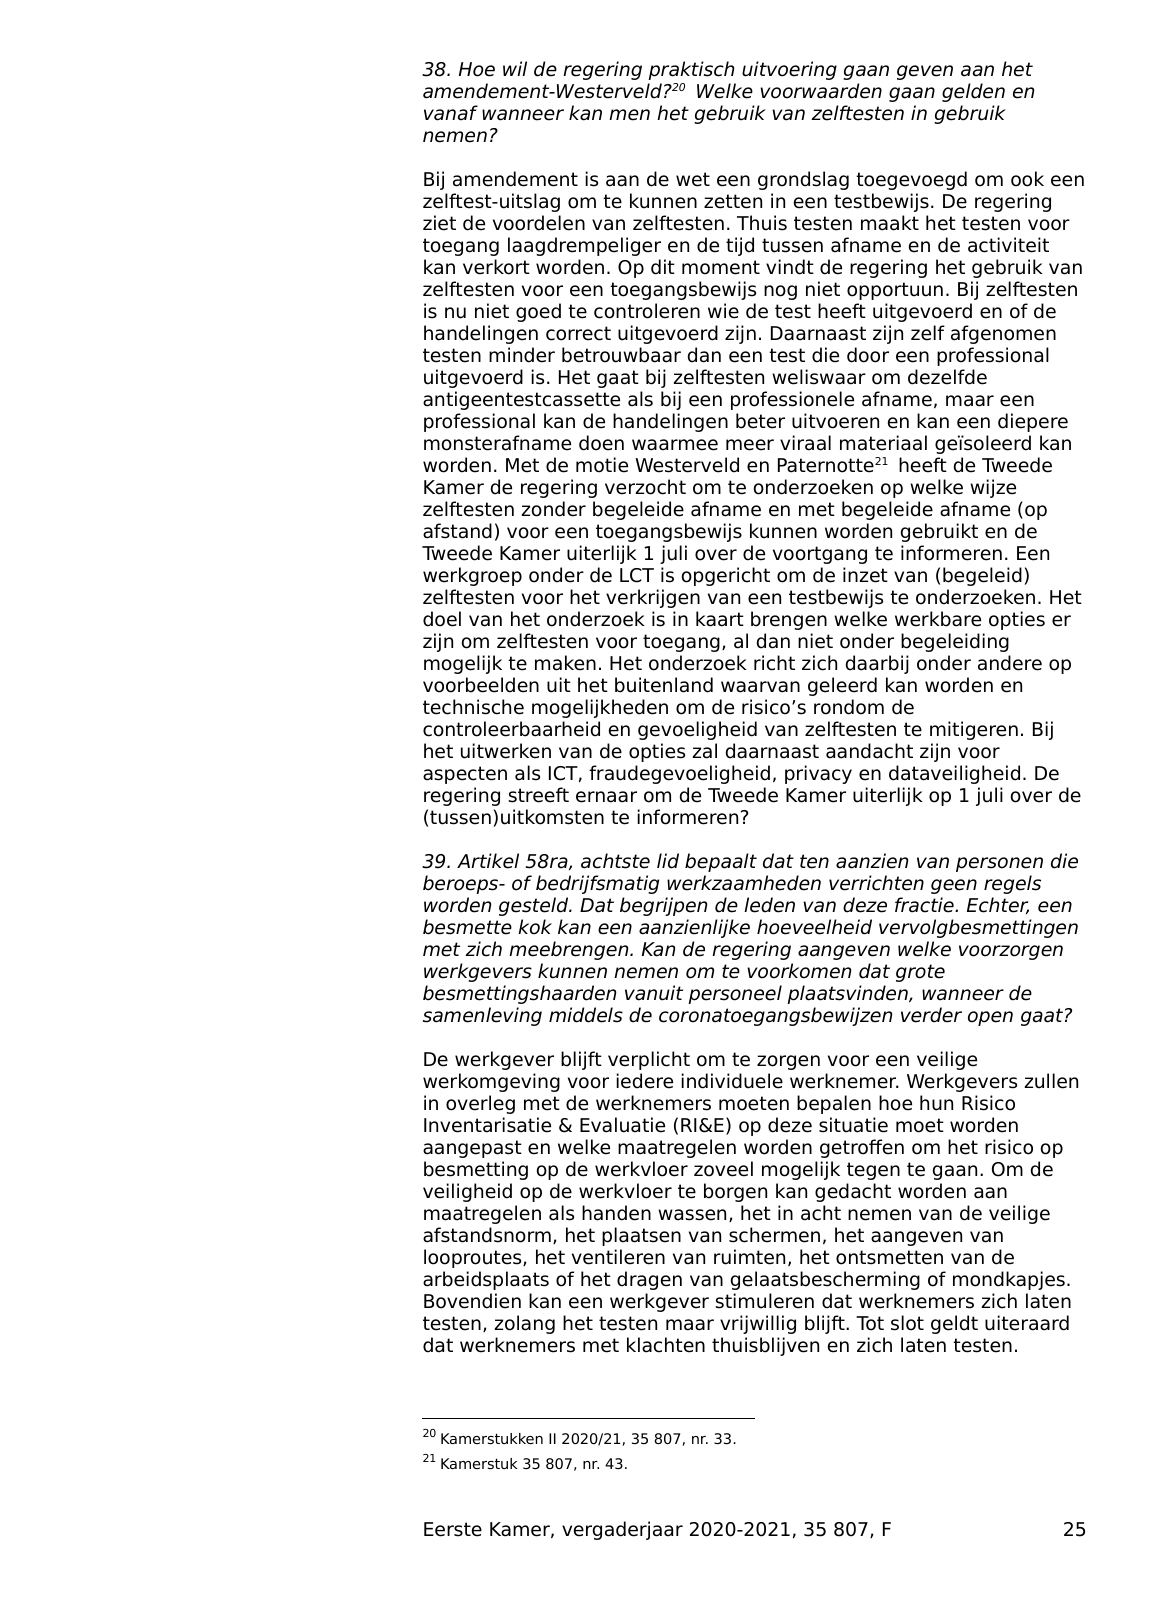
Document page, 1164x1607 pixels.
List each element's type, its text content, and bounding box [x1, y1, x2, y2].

text Kamerstukken II 2020/21, 35 807, nr. 33. [422, 1427, 1087, 1449]
text 39. Artikel 58ra, achtste lid bepaalt dat ten aanzien van personen die beroeps- of bedrijfsmatig werkzaamheden verrichten geen regels worden gesteld. Dat begrijpen de leden van deze fractie. Echter, een besmette kok kan een aanzienlijke hoeveelheid vervolgbesmettingen met zich meebrengen. Kan de regering aangeven welke voorzorgen werkgevers kunnen nemen om te voorkomen dat grote besmettingshaarden vanuit personeel plaatsvinden, wanneer de samenleving middels de coronatoegangsbewijzen verder open gaat? [422, 851, 1087, 1027]
text 38. Hoe wil de regering praktisch uitvoering gaan geven aan het amendement-Westerveld? Welke voorwaarden gaan gelden en vanaf wanneer kan men het gebruik van zelftesten in gebruik nemen? [422, 59, 1087, 147]
text Bij amendement is aan de wet een grondslag toegevoegd om ook een zelftest-uitslag om te kunnen zetten in een testbewijs. De regering ziet de voordelen van zelftesten. Thuis testen maakt het testen voor toegang laagdrempeliger en de tijd tussen afname en de activiteit kan verkort worden. Op dit moment vindt de regering het gebruik van zelftesten voor een toegangsbewijs nog niet opportuun. Bij zelftesten is nu niet goed te controleren wie de test heeft uitgevoerd en of de handelingen correct uitgevoerd zijn. Daarnaast zijn zelf afgenomen testen minder betrouwbaar dan een test die door een professional uitgevoerd is. Het gaat bij zelftesten weliswaar om dezelfde antigeentestcassette als bij een professionele afname, maar een professional kan de handelingen beter uitvoeren en kan een diepere monsterafname doen waarmee meer viraal materiaal geïsoleerd kan worden. Met de motie Westerveld en Paternotte heeft de Tweede Kamer de regering verzocht om te onderzoeken op welke wijze zelftesten zonder begeleide afname en met begeleide afname (op afstand) voor een toegangsbewijs kunnen worden gebruikt en de Tweede Kamer uiterlijk 1 juli over de voortgang te informeren. Een werkgroep onder de LCT is opgericht om de inzet van (begeleid) zelftesten voor het verkrijgen van een testbewijs te onderzoeken. Het doel van het onderzoek is in kaart brengen welke werkbare opties er zijn om zelftesten voor toegang, al dan niet onder begeleiding mogelijk te maken. Het onderzoek richt zich daarbij onder andere op voorbeelden uit het buitenland waarvan geleerd kan worden en technische mogelijkheden om de risico’s rondom de controleerbaarheid en gevoeligheid van zelftesten te mitigeren. Bij het uitwerken van de opties zal daarnaast aandacht zijn voor aspecten als ICT, fraudegevoeligheid, privacy en dataveiligheid. De regering streeft ernaar om de Tweede Kamer uiterlijk op 1 juli over de (tussen)uitkomsten te informeren? [422, 169, 1087, 828]
text Kamerstuk 35 807, nr. 43. [422, 1452, 1087, 1474]
text De werkgever blijft verplicht om te zorgen voor een veilige werkomgeving voor iedere individuele werknemer. Werkgevers zullen in overleg met de werknemers moeten bepalen hoe hun Risico Inventarisatie & Evaluatie (RI&E) op deze situatie moet worden aangepast en welke maatregelen worden getroffen om het risico op besmetting op de werkvloer zoveel mogelijk tegen te gaan. Om de veiligheid op de werkvloer te borgen kan gedacht worden aan maatregelen als handen wassen, het in acht nemen van de veilige afstandsnorm, het plaatsen van schermen, het aangeven van looproutes, het ventileren van ruimten, het ontsmetten van de arbeidsplaats of het dragen van gelaatsbescherming of mondkapjes. Bovendien kan een werkgever stimuleren dat werknemers zich laten testen, zolang het testen maar vrijwillig blijft. Tot slot geldt uiteraard dat werknemers met klachten thuisblijven en zich laten testen. [422, 1049, 1087, 1356]
